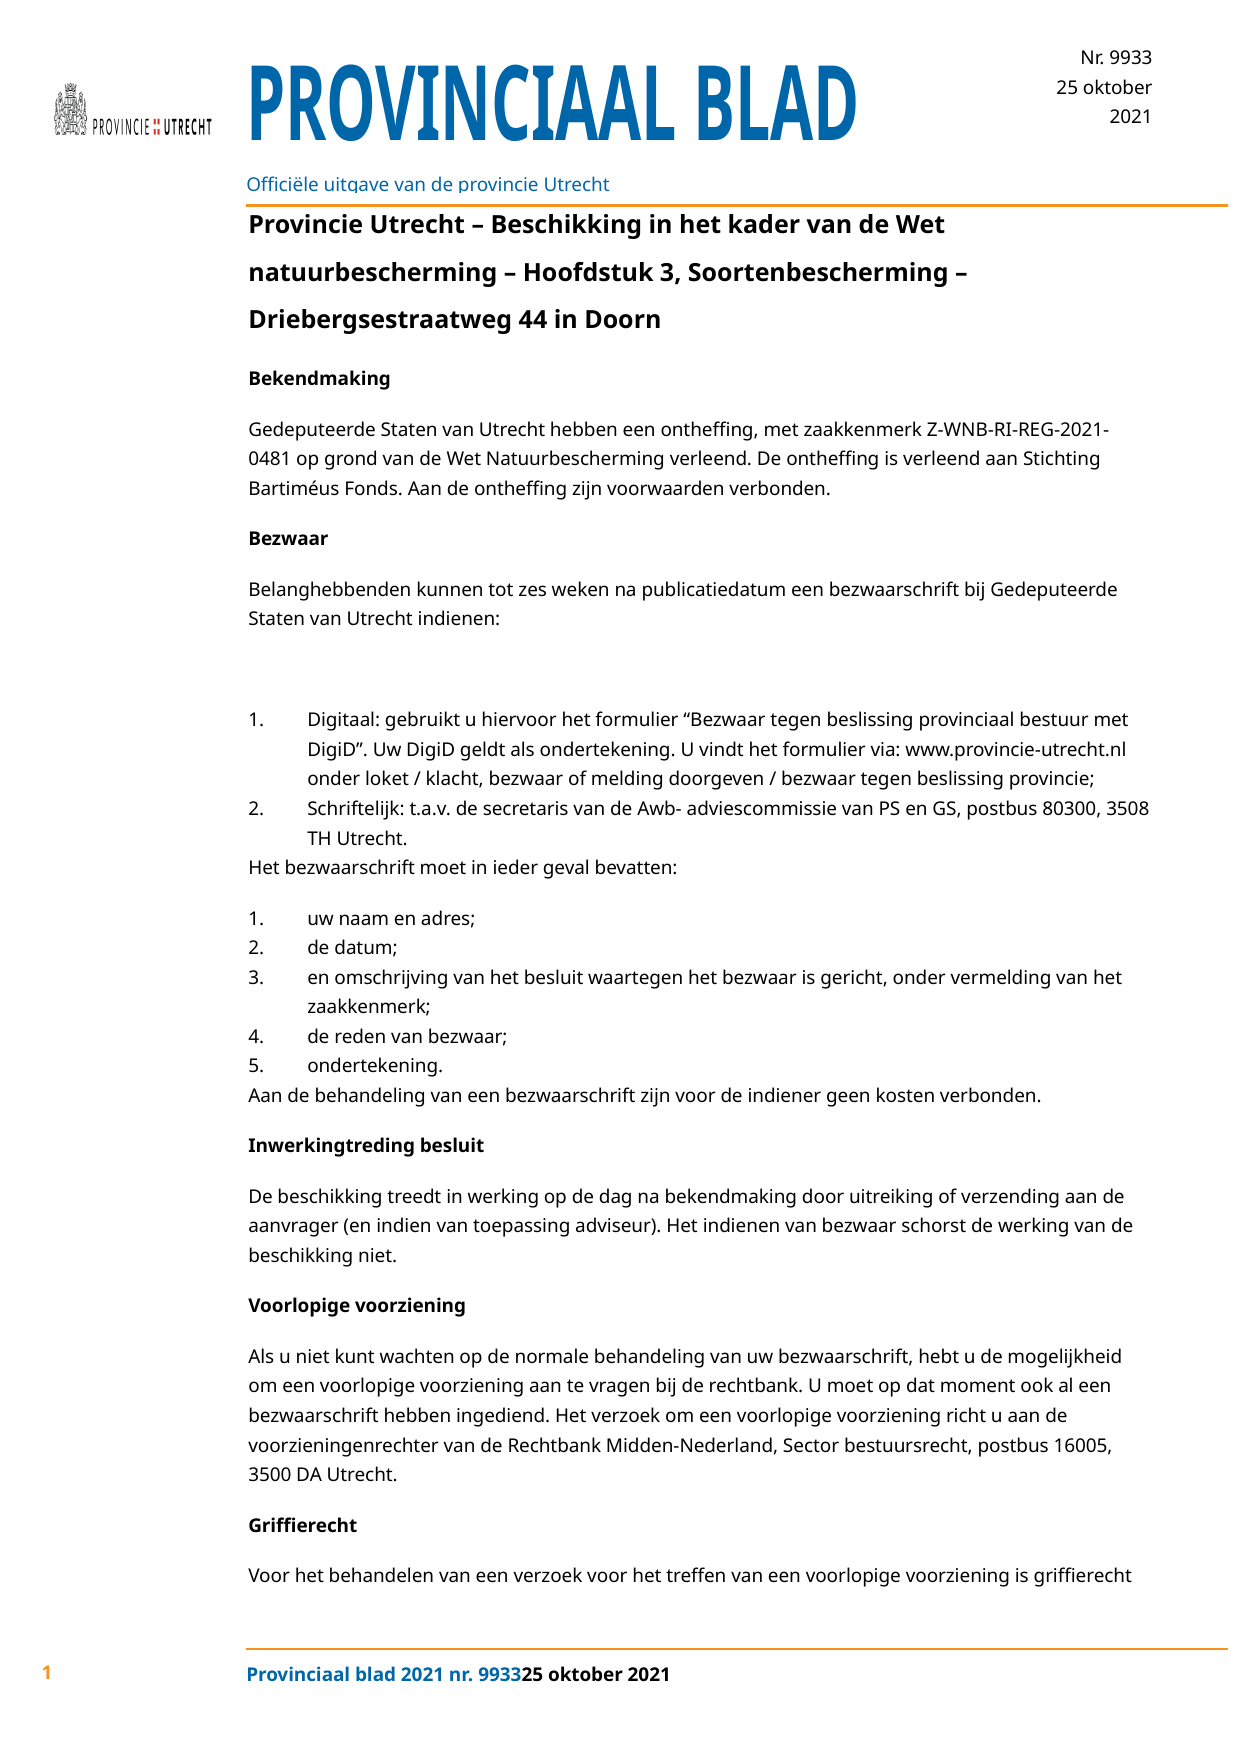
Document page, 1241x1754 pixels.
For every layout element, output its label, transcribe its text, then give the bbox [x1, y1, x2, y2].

text Belanghebbenden kunnen tot zes weken na publicatiedatum een bezwaarschrift bij Gedeputeerde Staten van Utrecht indienen: [248, 576, 1152, 631]
text Bekendmaking [248, 366, 1152, 391]
text Inwerkingtreding besluit [248, 1133, 1152, 1158]
text Gedeputeerde Staten van Utrecht hebben een ontheffing, met zaakkenmerk Z-WNB-RI-REG-2021-0481 op grond van de Wet Natuurbescherming verleend. De ontheffing is verleend aan Stichting Bartiméus Fonds. Aan de ontheffing zijn voorwaarden verbonden. [248, 416, 1152, 501]
text Provincie Utrecht – Beschikking in het kader van de Wet natuurbescherming – Hoofdstuk 3, Soortenbescherming – Driebergsestraatweg 44 in Doorn [248, 207, 1152, 336]
text Voorlopige voorziening [248, 1293, 1152, 1318]
list de datum; [248, 934, 1152, 960]
text Griffierecht [248, 1512, 1152, 1537]
text Het bezwaarschrift moet in ieder geval bevatten: [248, 854, 1152, 880]
text Als u niet kunt wachten op de normale behandeling van uw bezwaarschrift, hebt u de mogelijkheid om een voorlopige voorziening aan te vragen bij de rechtbank. U moet op dat moment ook al een bezwaarschrift hebben ingediend. Het verzoek om een voorlopige voorziening richt u aan de voorzieningenrechter van de Rechtbank Midden-Nederland, Sector bestuursrecht, postbus 16005, 3500 DA Utrecht. [248, 1343, 1152, 1487]
list uw naam en adres; [248, 905, 1152, 930]
text Voor het behandelen van een verzoek voor het treffen van een voorlopige voorziening is griffierecht [248, 1562, 1152, 1588]
list Digitaal: gebruikt u hiervoor het formulier “Bezwaar tegen beslissing provinciaal bestuur met DigiD”. Uw DigiD geldt als ondertekening. U vindt het formulier via: www.provincie-utrecht.nl onder loket / klacht, bezwaar of melding doorgeven / bezwaar tegen beslissing provincie; [248, 706, 1152, 791]
list Schriftelijk: t.a.v. de secretaris van de Awb- adviescommissie van PS en GS, postbus 80300, 3508 TH Utrecht. [248, 795, 1152, 850]
text Aan de behandeling van een bezwaarschrift zijn voor de indiener geen kosten verbonden. [248, 1082, 1152, 1108]
text Bezwaar [248, 526, 1152, 551]
picture [41, 47, 231, 172]
text De beschikking treedt in werking op de dag na bekendmaking door uitreiking of verzending aan de aanvrager (en indien van toepassing adviseur). Het indienen van bezwaar schorst de werking van de beschikking niet. [248, 1183, 1152, 1268]
list ondertekening. [248, 1053, 1152, 1078]
list de reden van bezwaar; [248, 1023, 1152, 1049]
list en omschrijving van het besluit waartegen het bezwaar is gericht, onder vermelding van het zaakkenmerk; [248, 964, 1152, 1019]
